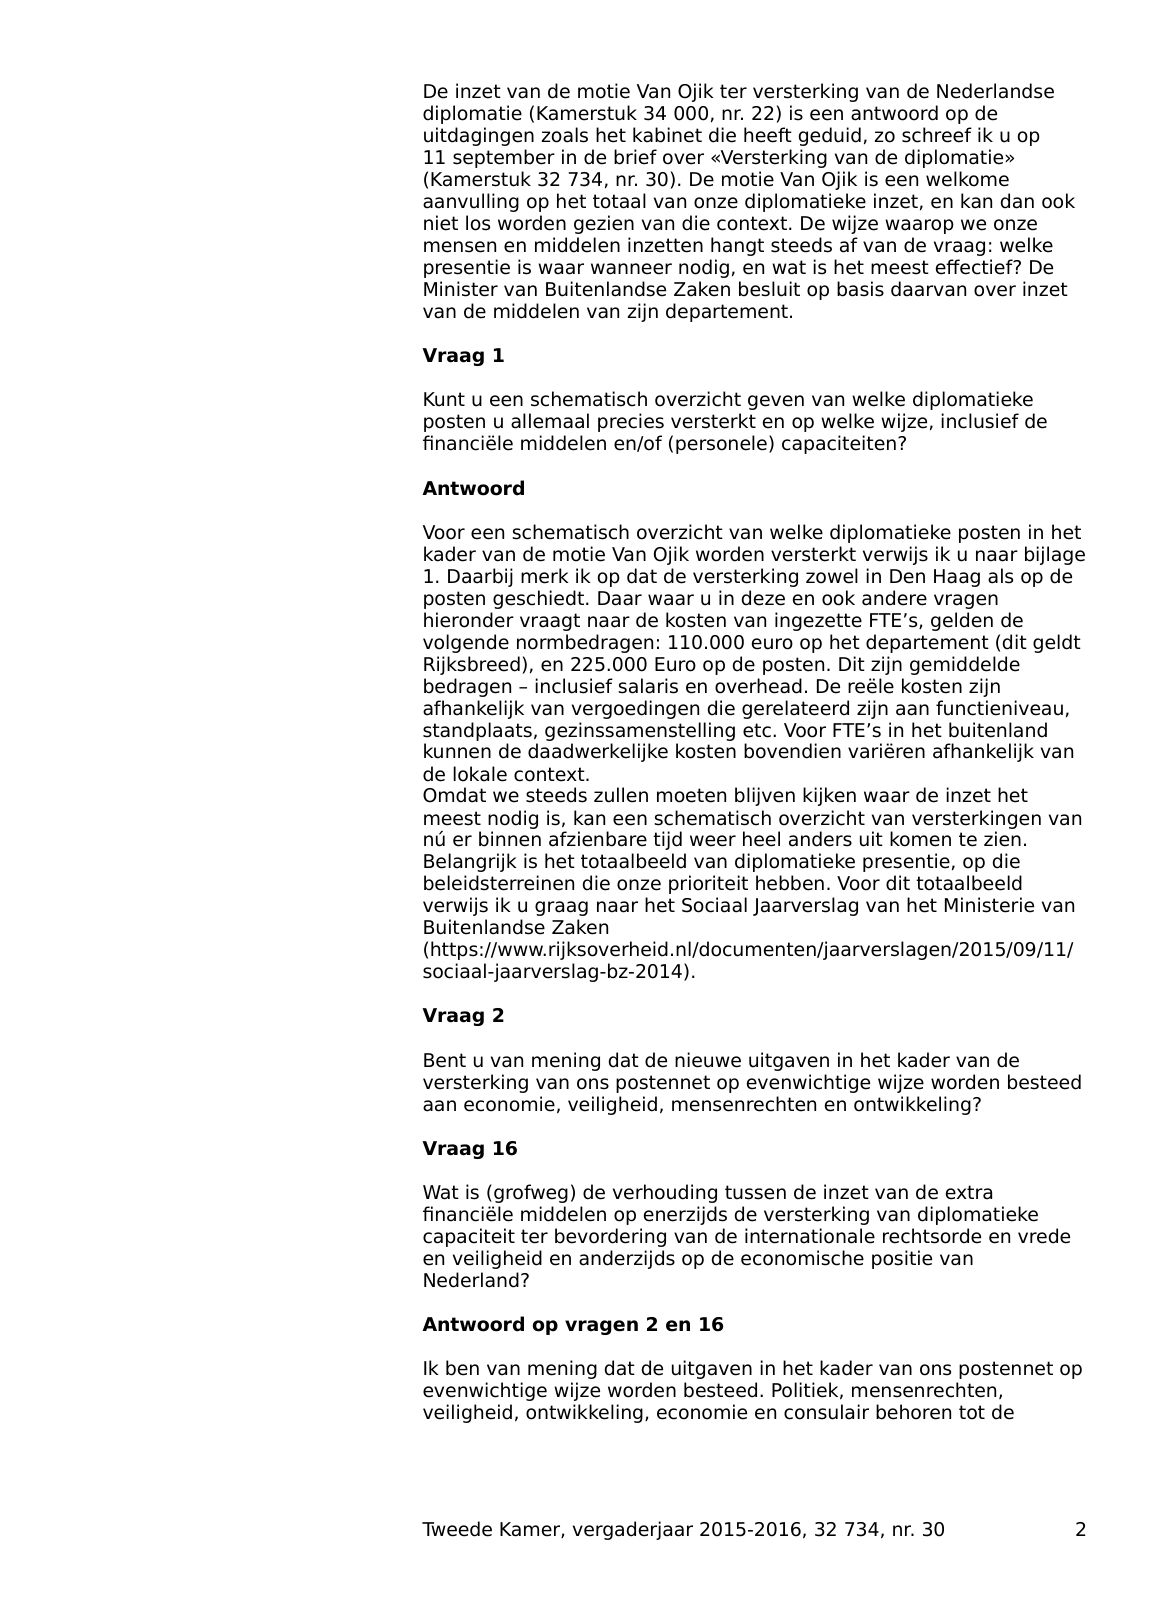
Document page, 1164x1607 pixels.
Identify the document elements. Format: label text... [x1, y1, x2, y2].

text De inzet van de motie Van Ojik ter versterking van de Nederlandse diplomatie (Kamerstuk 34 000, nr. 22) is een antwoord op de uitdagingen zoals het kabinet die heeft geduid, zo schreef ik u op 11 september in de brief over «Versterking van de diplomatie» (Kamerstuk 32 734, nr. 30). De motie Van Ojik is een welkome aanvulling op het totaal van onze diplomatieke inzet, en kan dan ook niet los worden gezien van die context. De wijze waarop we onze mensen en middelen inzetten hangt steeds af van de vraag: welke presentie is waar wanneer nodig, en wat is het meest effectief? De Minister van Buitenlandse Zaken besluit op basis daarvan over inzet van de middelen van zijn departement. [422, 81, 1087, 323]
subtitle Antwoord op vragen 2 en 16 [422, 1314, 1087, 1336]
subtitle Vraag 2 [422, 1005, 1087, 1027]
text Ik ben van mening dat de uitgaven in het kader van ons postennet op evenwichtige wijze worden besteed. Politiek, mensenrechten, veiligheid, ontwikkeling, economie en consulair behoren tot de [422, 1358, 1087, 1424]
text Kunt u een schematisch overzicht geven van welke diplomatieke posten u allemaal precies versterkt en op welke wijze, inclusief de financiële middelen en/of (personele) capaciteiten? [422, 389, 1087, 455]
subtitle Antwoord [422, 477, 1087, 499]
text Bent u van mening dat de nieuwe uitgaven in het kader van de versterking van ons postennet op evenwichtige wijze worden besteed aan economie, veiligheid, mensenrechten en ontwikkeling? [422, 1049, 1087, 1116]
text Voor een schematisch overzicht van welke diplomatieke posten in het kader van de motie Van Ojik worden versterkt verwijs ik u naar bijlage 1. Daarbij merk ik op dat de versterking zowel in Den Haag als op de posten geschiedt. Daar waar u in deze en ook andere vragen hieronder vraagt naar de kosten van ingezette FTE’s, gelden de volgende normbedragen: 110.000 euro op het departement (dit geldt Rijksbreed), en 225.000 Euro op de posten. Dit zijn gemiddelde bedragen – inclusief salaris en overhead. De reële kosten zijn afhankelijk van vergoedingen die gerelateerd zijn aan functieniveau, standplaats, gezinssamenstelling etc. Voor FTE’s in het buitenland kunnen de daadwerkelijke kosten bovendien variëren afhankelijk van de lokale context. [422, 522, 1087, 785]
text Omdat we steeds zullen moeten blijven kijken waar de inzet het meest nodig is, kan een schematisch overzicht van versterkingen van nú er binnen afzienbare tijd weer heel anders uit komen te zien. Belangrijk is het totaalbeeld van diplomatieke presentie, op die beleidsterreinen die onze prioriteit hebben. Voor dit totaalbeeld verwijs ik u graag naar het Sociaal Jaarverslag van het Ministerie van Buitenlandse Zaken (https://www.rijksoverheid.nl/documenten/jaarverslagen/2015/09/11/sociaal-jaarverslag-bz-2014). [422, 785, 1087, 983]
subtitle Vraag 16 [422, 1138, 1087, 1160]
text Wat is (grofweg) de verhouding tussen de inzet van de extra financiële middelen op enerzijds de versterking van diplomatieke capaciteit ter bevordering van de internationale rechtsorde en vrede en veiligheid en anderzijds op de economische positie van Nederland? [422, 1182, 1087, 1292]
subtitle Vraag 1 [422, 345, 1087, 367]
